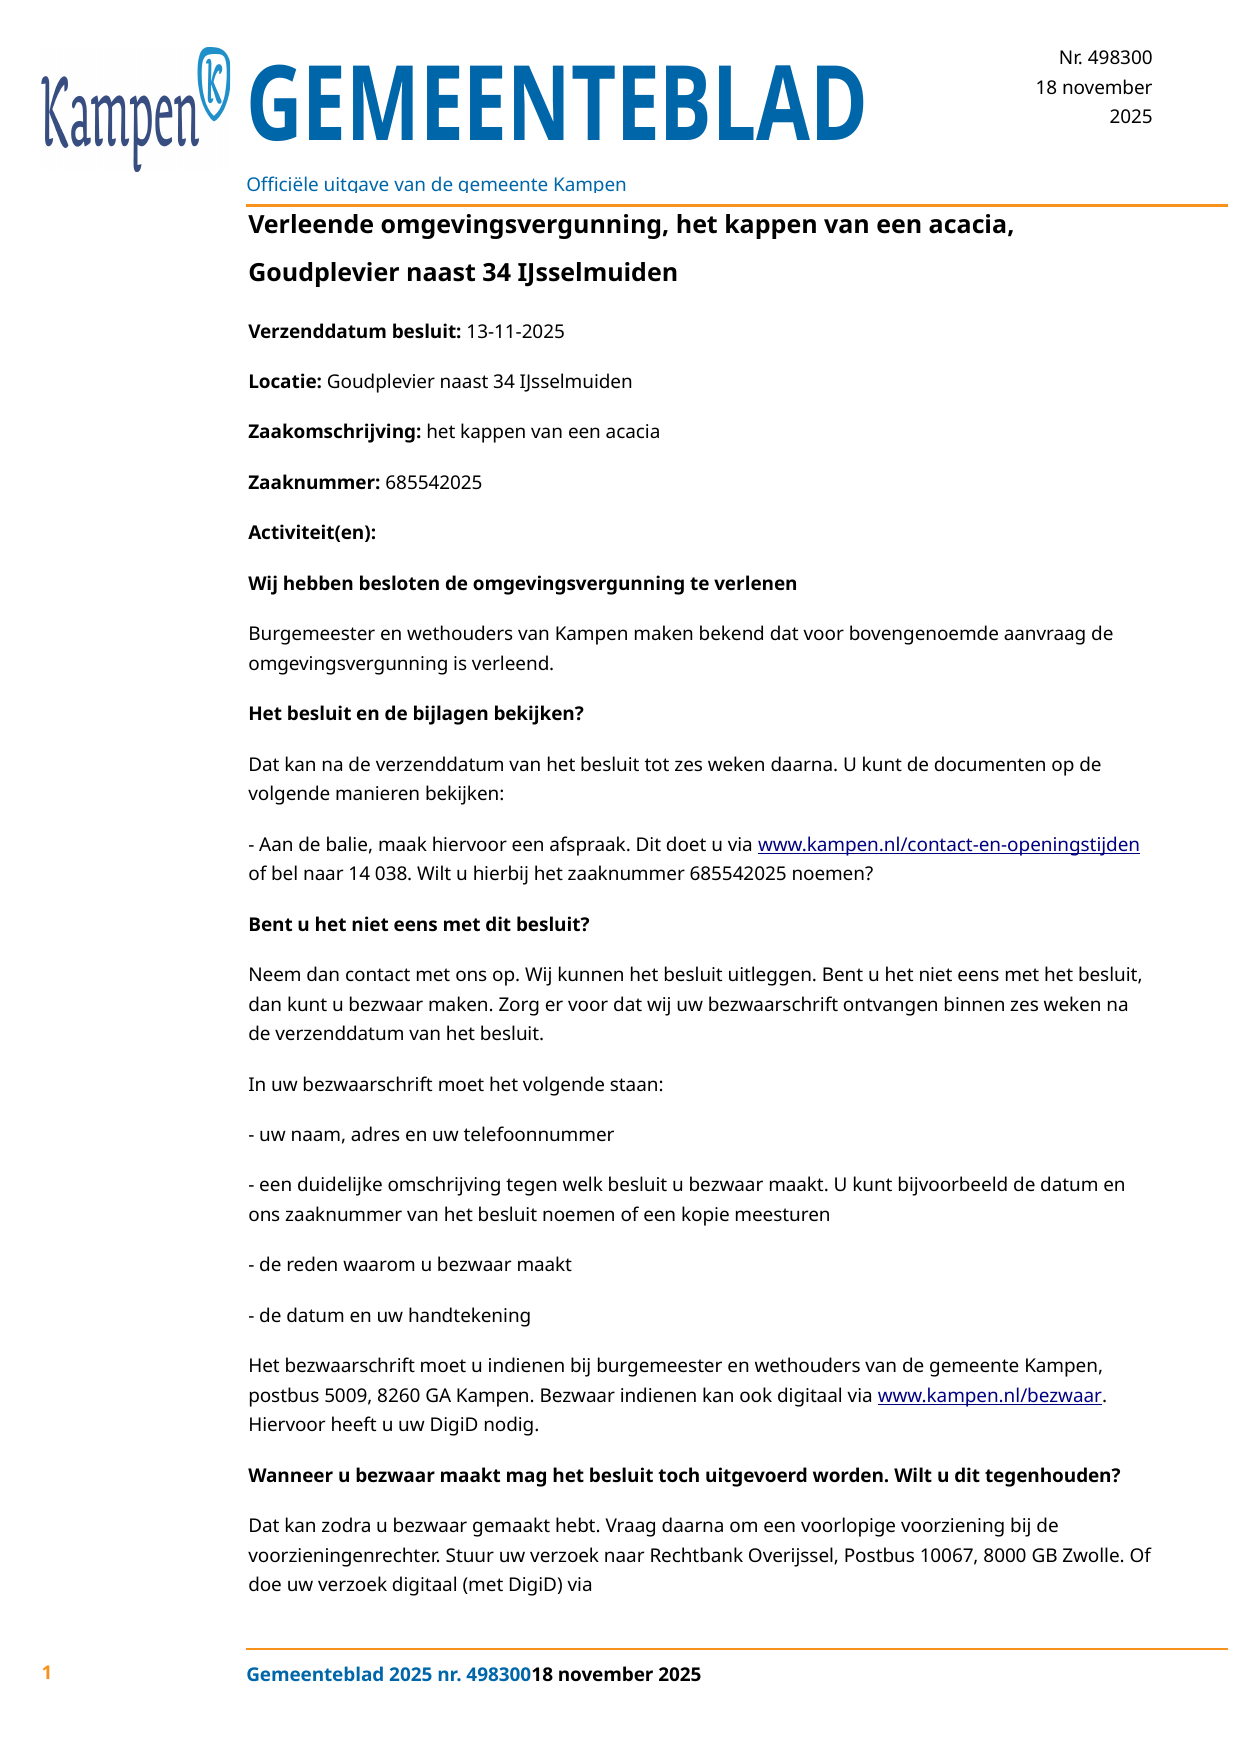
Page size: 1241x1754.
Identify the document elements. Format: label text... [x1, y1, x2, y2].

text - de datum en uw handtekening [248, 1302, 1152, 1328]
text Wij hebben besloten de omgevingsvergunning te verlenen [248, 570, 1152, 596]
picture [41, 47, 231, 172]
text Verleende omgevingsvergunning, het kappen van een acacia, Goudplevier naast 34 IJsselmuiden [248, 207, 1152, 288]
text - Aan de balie, maak hiervoor een afspraak. Dit doet u via www.kampen.nl/contact-en-openingstijden of bel naar 14 038. Wilt u hierbij het zaaknummer 685542025 noemen? [248, 831, 1152, 886]
text Dat kan zodra u bezwaar gemaakt hebt. Vraag daarna om een voorlopige voorziening bij de voorzieningenrechter. Stuur uw verzoek naar Rechtbank Overijssel, Postbus 10067, 8000 GB Zwolle. Of doe uw verzoek digitaal (met DigiD) via [248, 1512, 1152, 1597]
text Wanneer u bezwaar maakt mag het besluit toch uitgevoerd worden. Wilt u dit tegenhouden? [248, 1462, 1152, 1488]
text Neem dan contact met ons op. Wij kunnen het besluit uitleggen. Bent u het niet eens met het besluit, dan kunt u bezwaar maken. Zorg er voor dat wij uw bezwaarschrift ontvangen binnen zes weken na de verzenddatum van het besluit. [248, 961, 1152, 1046]
text - uw naam, adres en uw telefoonnummer [248, 1121, 1152, 1147]
text Bent u het niet eens met dit besluit? [248, 911, 1152, 937]
text - de reden waarom u bezwaar maakt [248, 1252, 1152, 1277]
text Activiteit(en): [248, 519, 1152, 545]
text Verzenddatum besluit: 13-11-2025 [248, 318, 1152, 344]
text Locatie: Goudplevier naast 34 IJsselmuiden [248, 368, 1152, 394]
text - een duidelijke omschrijving tegen welk besluit u bezwaar maakt. U kunt bijvoorbeeld de datum en ons zaaknummer van het besluit noemen of een kopie meesturen [248, 1172, 1152, 1227]
text Zaakomschrijving: het kappen van een acacia [248, 419, 1152, 444]
text Het besluit en de bijlagen bekijken? [248, 700, 1152, 726]
text In uw bezwaarschrift moet het volgende staan: [248, 1071, 1152, 1097]
text Dat kan na de verzenddatum van het besluit tot zes weken daarna. U kunt de documenten op de volgende manieren bekijken: [248, 751, 1152, 806]
text Burgemeester en wethouders van Kampen maken bekend dat voor bovengenoemde aanvraag de omgevingsvergunning is verleend. [248, 620, 1152, 676]
text Zaaknummer: 685542025 [248, 469, 1152, 495]
text Het bezwaarschrift moet u indienen bij burgemeester en wethouders van de gemeente Kampen, postbus 5009, 8260 GA Kampen. Bezwaar indienen kan ook digitaal via www.kampen.nl/bezwaar. Hiervoor heeft u uw DigiD nodig. [248, 1352, 1152, 1437]
